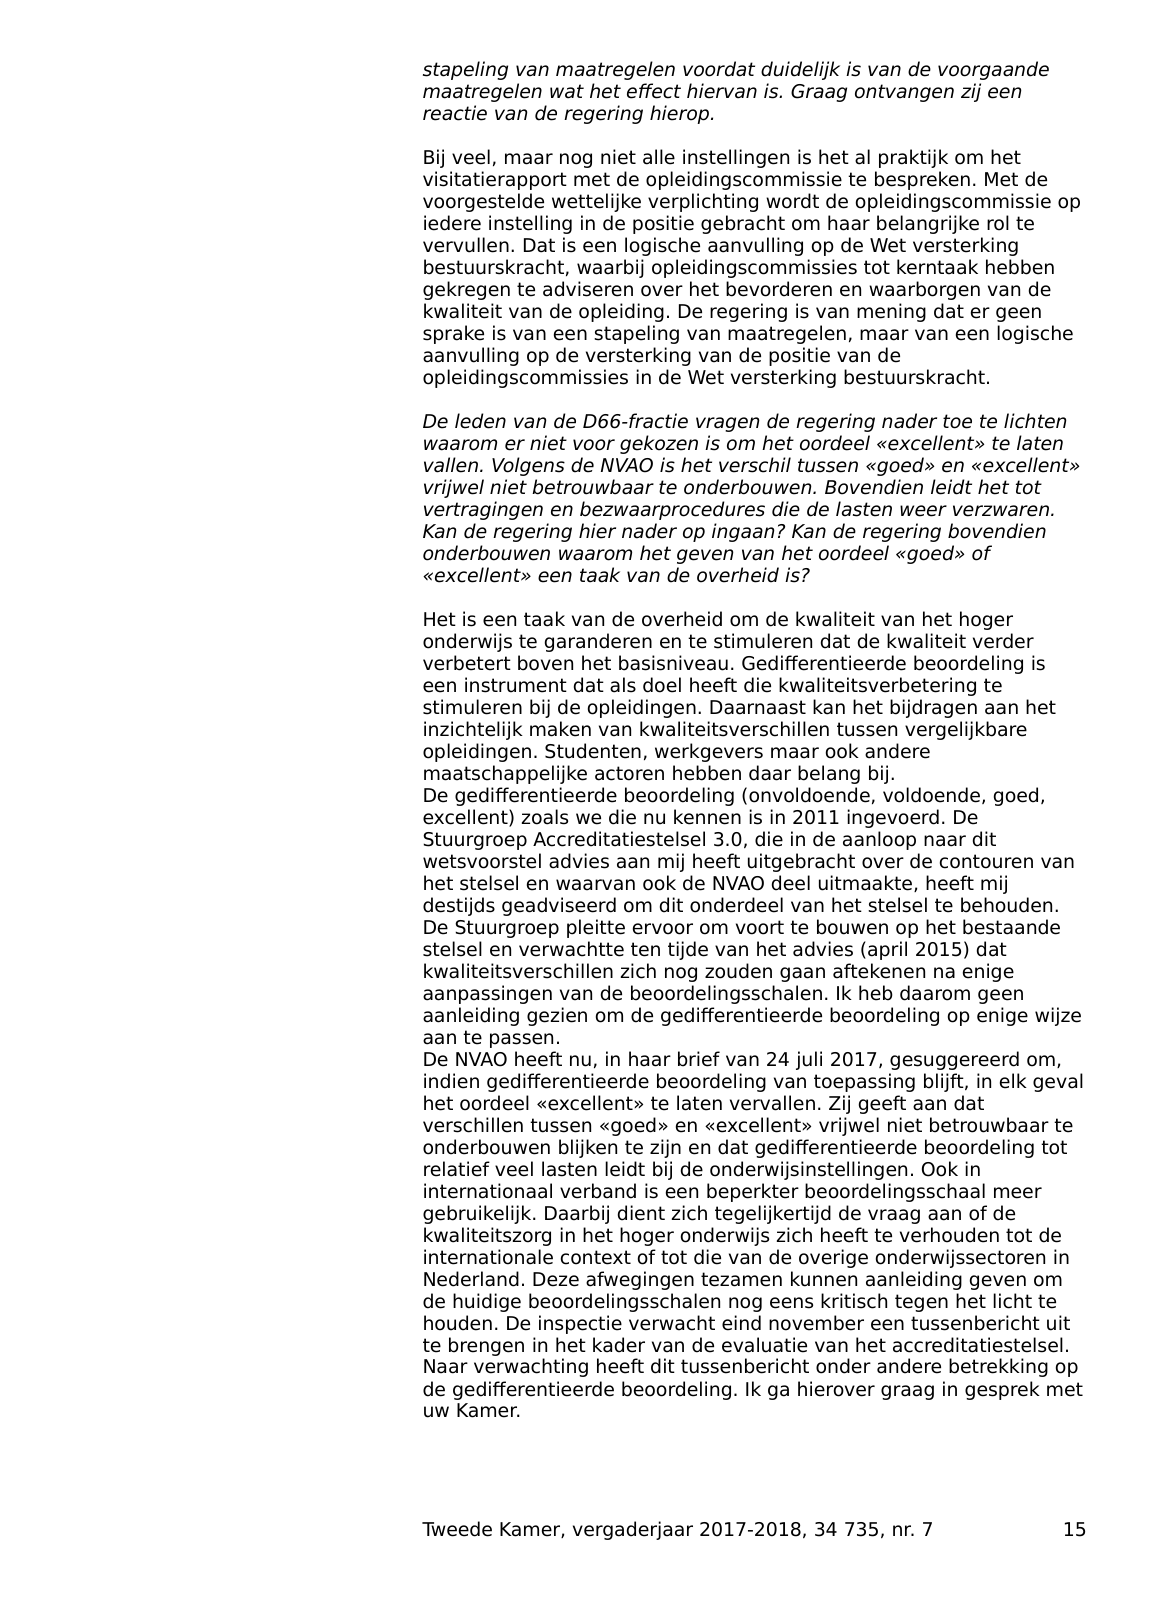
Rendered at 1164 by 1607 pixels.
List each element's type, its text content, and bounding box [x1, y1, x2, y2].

text De gedifferentieerde beoordeling (onvoldoende, voldoende, goed, excellent) zoals we die nu kennen is in 2011 ingevoerd. De Stuurgroep Accreditatiestelsel 3.0, die in de aanloop naar dit wetsvoorstel advies aan mij heeft uitgebracht over de contouren van het stelsel en waarvan ook de NVAO deel uitmaakte, heeft mij destijds geadviseerd om dit onderdeel van het stelsel te behouden. De Stuurgroep pleitte ervoor om voort te bouwen op het bestaande stelsel en verwachtte ten tijde van het advies (april 2015) dat kwaliteitsverschillen zich nog zouden gaan aftekenen na enige aanpassingen van de beoordelingsschalen. Ik heb daarom geen aanleiding gezien om de gedifferentieerde beoordeling op enige wijze aan te passen. [422, 785, 1087, 1049]
text De NVAO heeft nu, in haar brief van 24 juli 2017, gesuggereerd om, indien gedifferentieerde beoordeling van toepassing blijft, in elk geval het oordeel «excellent» te laten vervallen. Zij geeft aan dat verschillen tussen «goed» en «excellent» vrijwel niet betrouwbaar te onderbouwen blijken te zijn en dat gedifferentieerde beoordeling tot relatief veel lasten leidt bij de onderwijsinstellingen. Ook in internationaal verband is een beperkter beoordelingsschaal meer gebruikelijk. Daarbij dient zich tegelijkertijd de vraag aan of de kwaliteitszorg in het hoger onderwijs zich heeft te verhouden tot de internationale context of tot die van de overige onderwijssectoren in Nederland. Deze afwegingen tezamen kunnen aanleiding geven om de huidige beoordelingsschalen nog eens kritisch tegen het licht te houden. De inspectie verwacht eind november een tussenbericht uit te brengen in het kader van de evaluatie van het accreditatiestelsel. Naar verwachting heeft dit tussenbericht onder andere betrekking op de gedifferentieerde beoordeling. Ik ga hierover graag in gesprek met uw Kamer. [422, 1049, 1087, 1422]
text De leden van de D66-fractie vragen de regering nader toe te lichten waarom er niet voor gekozen is om het oordeel «excellent» te laten vallen. Volgens de NVAO is het verschil tussen «goed» en «excellent» vrijwel niet betrouwbaar te onderbouwen. Bovendien leidt het tot vertragingen en bezwaarprocedures die de lasten weer verzwaren. Kan de regering hier nader op ingaan? Kan de regering bovendien onderbouwen waarom het geven van het oordeel «goed» of «excellent» een taak van de overheid is? [422, 411, 1087, 587]
text Het is een taak van de overheid om de kwaliteit van het hoger onderwijs te garanderen en te stimuleren dat de kwaliteit verder verbetert boven het basisniveau. Gedifferentieerde beoordeling is een instrument dat als doel heeft die kwaliteitsverbetering te stimuleren bij de opleidingen. Daarnaast kan het bijdragen aan het inzichtelijk maken van kwaliteitsverschillen tussen vergelijkbare opleidingen. Studenten, werkgevers maar ook andere maatschappelijke actoren hebben daar belang bij. [422, 609, 1087, 785]
text Bij veel, maar nog niet alle instellingen is het al praktijk om het visitatierapport met de opleidingscommissie te bespreken. Met de voorgestelde wettelijke verplichting wordt de opleidingscommissie op iedere instelling in de positie gebracht om haar belangrijke rol te vervullen. Dat is een logische aanvulling op de Wet versterking bestuurskracht, waarbij opleidingscommissies tot kerntaak hebben gekregen te adviseren over het bevorderen en waarborgen van de kwaliteit van de opleiding. De regering is van mening dat er geen sprake is van een stapeling van maatregelen, maar van een logische aanvulling op de versterking van de positie van de opleidingscommissies in de Wet versterking bestuurskracht. [422, 147, 1087, 389]
text stapeling van maatregelen voordat duidelijk is van de voorgaande maatregelen wat het effect hiervan is. Graag ontvangen zij een reactie van de regering hierop. [422, 59, 1087, 125]
